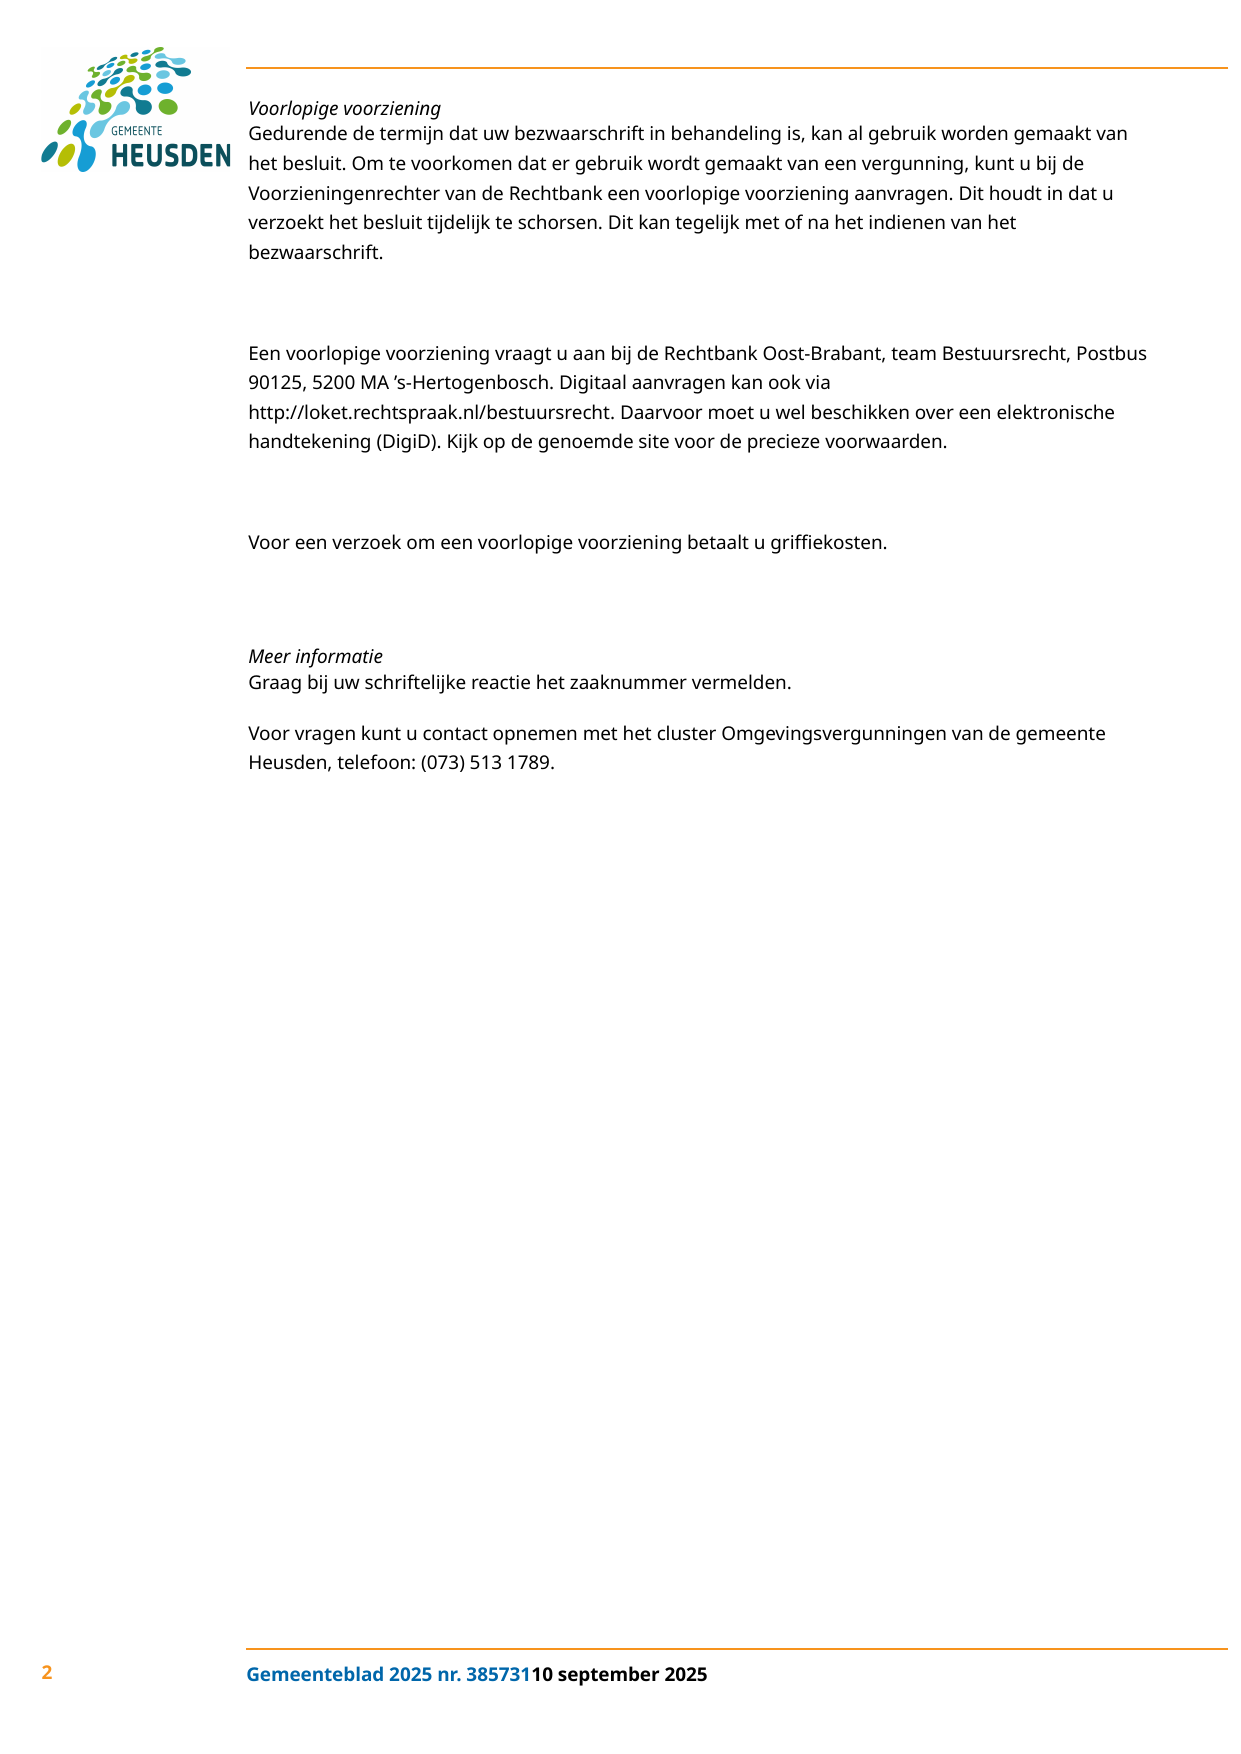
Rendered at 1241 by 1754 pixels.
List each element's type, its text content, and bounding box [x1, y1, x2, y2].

picture [41, 47, 231, 172]
text Voorlopige voorziening [248, 95, 1152, 121]
text Voor een verzoek om een voorlopige voorziening betaalt u griffiekosten. [248, 529, 1152, 555]
text Voor vragen kunt u contact opnemen met het cluster Omgevingsvergunningen van de gemeente Heusden, telefoon: (073) 513 1789. [248, 720, 1152, 775]
text Graag bij uw schriftelijke reactie het zaaknummer vermelden. [248, 669, 1152, 695]
text Gedurende de termijn dat uw bezwaarschrift in behandeling is, kan al gebruik worden gemaakt van het besluit. Om te voorkomen dat er gebruik wordt gemaakt van een vergunning, kunt u bij de Voorzieningenrechter van de Rechtbank een voorlopige voorziening aanvragen. Dit houdt in dat u verzoekt het besluit tijdelijk te schorsen. Dit kan tegelijk met of na het indienen van het bezwaarschrift. [248, 121, 1152, 264]
text Meer informatie [248, 644, 1152, 669]
text Een voorlopige voorziening vraagt u aan bij de Rechtbank Oost-Brabant, team Bestuursrecht, Postbus 90125, 5200 MA ’s-Hertogenbosch. Digitaal aanvragen kan ook via http://loket.rechtspraak.nl/bestuursrecht. Daarvoor moet u wel beschikken over een elektronische handtekening (DigiD). Kijk op de genoemde site voor de precieze voorwaarden. [248, 340, 1152, 454]
